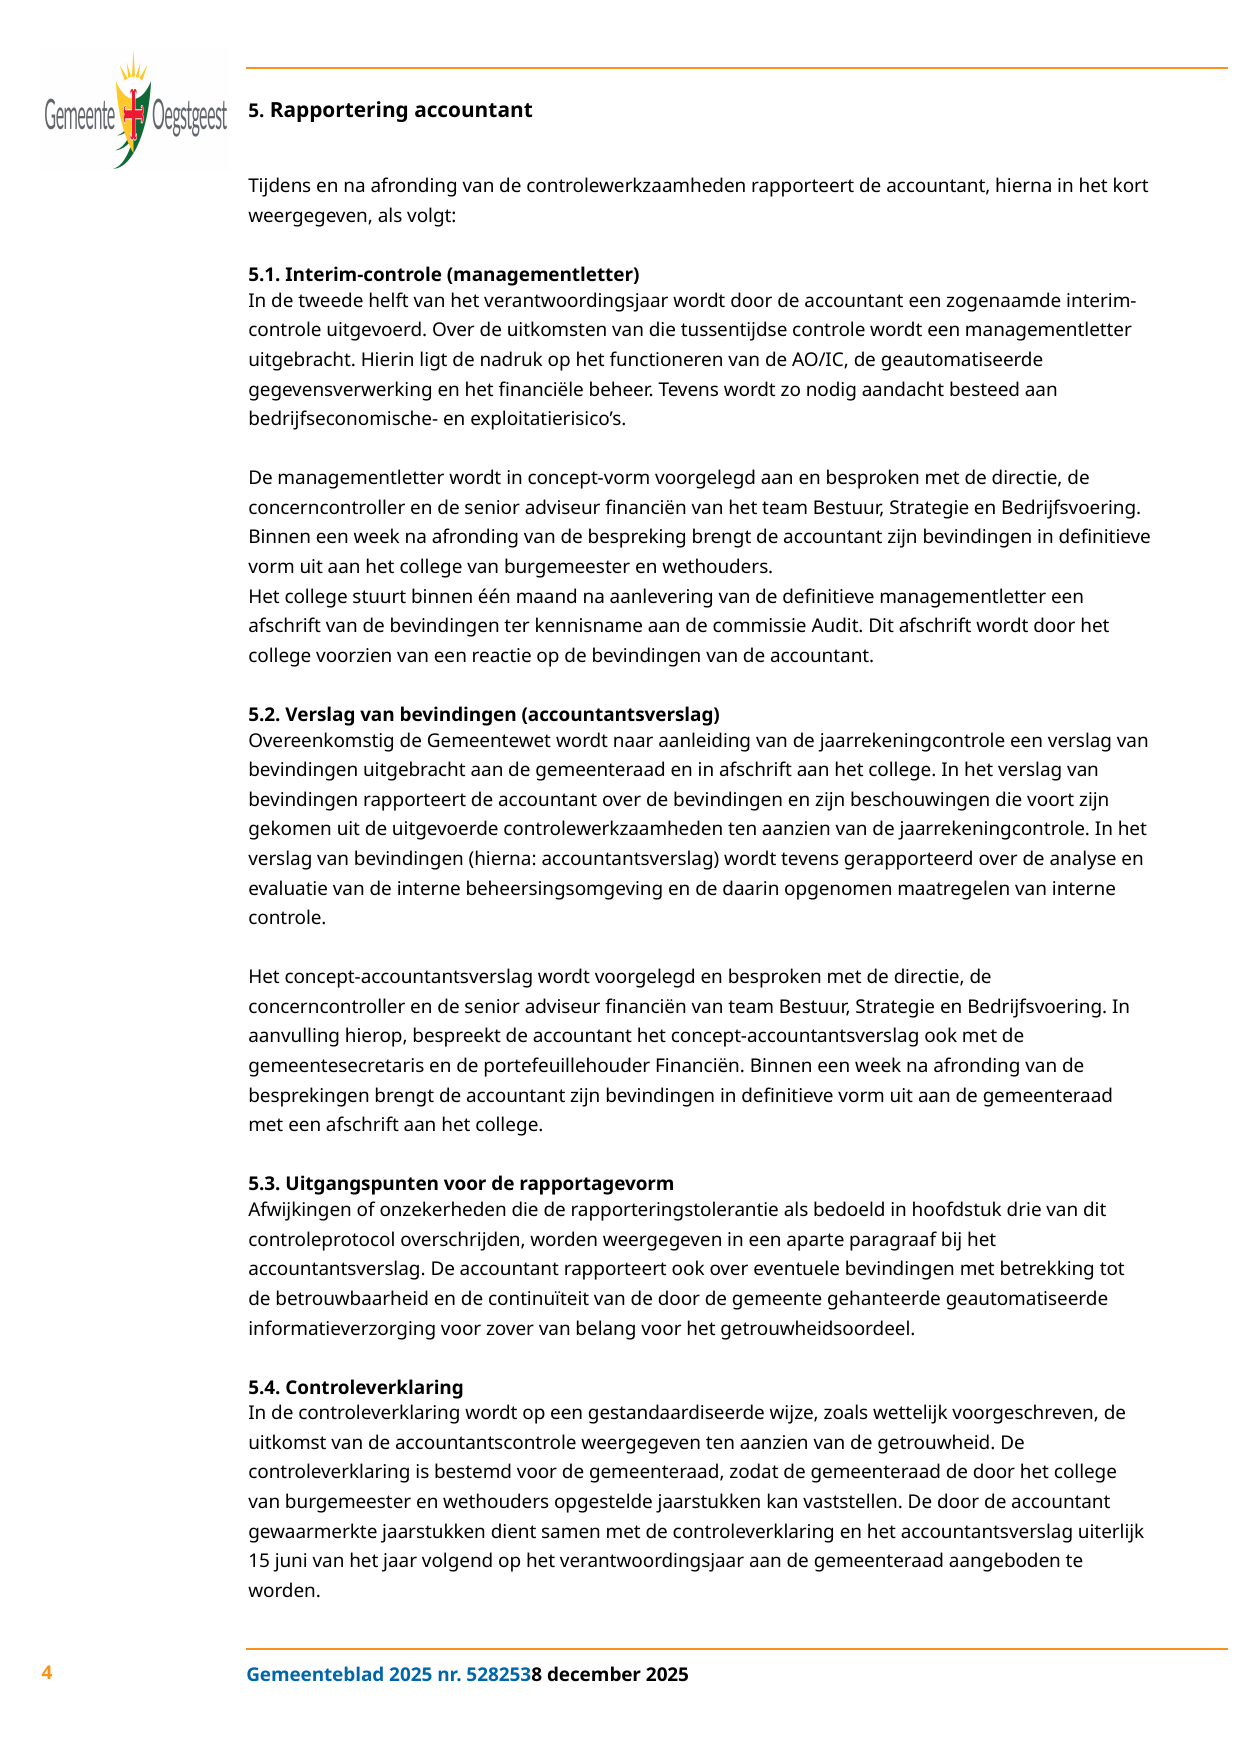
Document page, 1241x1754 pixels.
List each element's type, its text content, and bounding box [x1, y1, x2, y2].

text In de controleverklaring wordt op een gestandaardiseerde wijze, zoals wettelijk voorgeschreven, de uitkomst van de accountantscontrole weergegeven ten aanzien van de getrouwheid. De controleverklaring is bestemd voor de gemeenteraad, zodat de gemeenteraad de door het college van burgemeester en wethouders opgestelde jaarstukken kan vaststellen. De door de accountant gewaarmerkte jaarstukken dient samen met de controleverklaring en het accountantsverslag uiterlijk 15 juni van het jaar volgend op het verantwoordingsjaar aan de gemeenteraad aangeboden te worden. [248, 1399, 1152, 1603]
text 5.3. Uitgangspunten voor de rapportagevorm [248, 1171, 1152, 1196]
text 5.4. Controleverklaring [248, 1374, 1152, 1399]
text 5.2. Verslag van bevindingen (accountantsverslag) [248, 701, 1152, 727]
text Tijdens en na afronding van de controlewerkzaamheden rapporteert de accountant, hierna in het kort weergegeven, als volgt: [248, 172, 1152, 228]
text De managementletter wordt in concept-vorm voorgelegd aan en besproken met de directie, de concerncontroller en de senior adviseur financiën van het team Bestuur, Strategie en Bedrijfsvoering. [248, 464, 1152, 520]
text In de tweede helft van het verantwoordingsjaar wordt door de accountant een zogenaamde interim-controle uitgevoerd. Over de uitkomsten van die tussentijdse controle wordt een managementletter uitgebracht. Hierin ligt de nadruk op het functioneren van de AO/IC, de geautomatiseerde gegevensverwerking en het financiële beheer. Tevens wordt zo nodig aandacht besteed aan bedrijfseconomische- en exploitatierisico’s. [248, 287, 1152, 431]
text 5.1. Interim-controle (managementletter) [248, 261, 1152, 287]
text Binnen een week na afronding van de bespreking brengt de accountant zijn bevindingen in definitieve vorm uit aan het college van burgemeester en wethouders. [248, 524, 1152, 579]
text Het college stuurt binnen één maand na aanlevering van de definitieve managementletter een afschrift van de bevindingen ter kennisname aan de commissie Audit. Dit afschrift wordt door het college voorzien van een reactie op de bevindingen van de accountant. [248, 583, 1152, 668]
text Afwijkingen of onzekerheden die de rapporteringstolerantie als bedoeld in hoofdstuk drie van dit controleprotocol overschrijden, worden weergegeven in een aparte paragraaf bij het accountantsverslag. De accountant rapporteert ook over eventuele bevindingen met betrekking tot de betrouwbaarheid en de continuïteit van de door de gemeente gehanteerde geautomatiseerde informatieverzorging voor zover van belang voor het getrouwheidsoordeel. [248, 1196, 1152, 1340]
text 5. Rapportering accountant [248, 95, 1152, 123]
picture [41, 47, 231, 172]
text Overeenkomstig de Gemeentewet wordt naar aanleiding van de jaarrekeningcontrole een verslag van bevindingen uitgebracht aan de gemeenteraad en in afschrift aan het college. In het verslag van bevindingen rapporteert de accountant over de bevindingen en zijn beschouwingen die voort zijn gekomen uit de uitgevoerde controlewerkzaamheden ten aanzien van de jaarrekeningcontrole. In het verslag van bevindingen (hierna: accountantsverslag) wordt tevens gerapporteerd over de analyse en evaluatie van de interne beheersingsomgeving en de daarin opgenomen maatregelen van interne controle. [248, 727, 1152, 930]
text Het concept-accountantsverslag wordt voorgelegd en besproken met de directie, de concerncontroller en de senior adviseur financiën van team Bestuur, Strategie en Bedrijfsvoering. In aanvulling hierop, bespreekt de accountant het concept-accountantsverslag ook met de gemeentesecretaris en de portefeuillehouder Financiën. Binnen een week na afronding van de besprekingen brengt de accountant zijn bevindingen in definitieve vorm uit aan de gemeenteraad met een afschrift aan het college. [248, 963, 1152, 1137]
